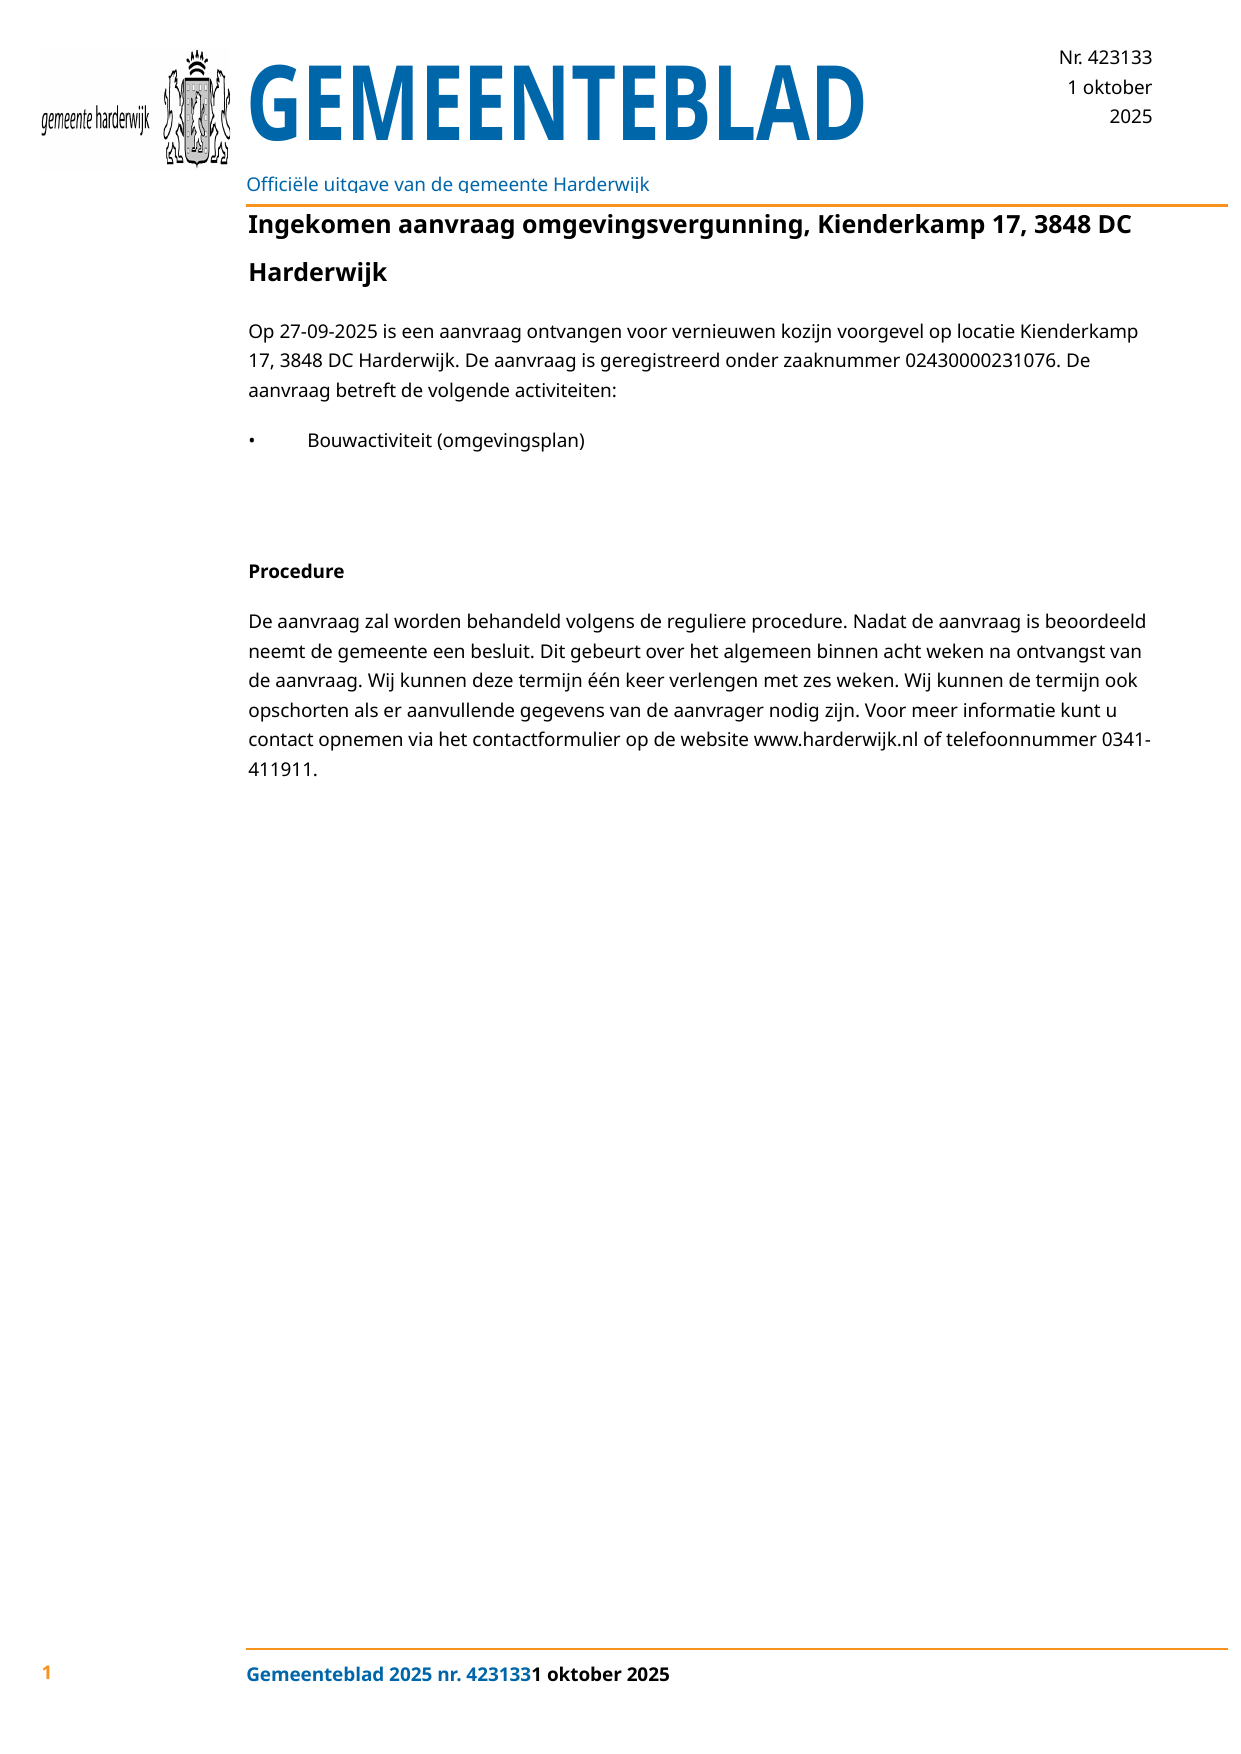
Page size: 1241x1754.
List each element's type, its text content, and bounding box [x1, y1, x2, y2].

text Ingekomen aanvraag omgevingsvergunning, Kienderkamp 17, 3848 DC Harderwijk [248, 207, 1152, 288]
text Procedure [248, 558, 1152, 584]
picture [41, 47, 231, 172]
text De aanvraag zal worden behandeld volgens de reguliere procedure. Nadat de aanvraag is beoordeeld neemt de gemeente een besluit. Dit gebeurt over het algemeen binnen acht weken na ontvangst van de aanvraag. Wij kunnen deze termijn één keer verlengen met zes weken. Wij kunnen de termijn ook opschorten als er aanvullende gegevens van de aanvrager nodig zijn. Voor meer informatie kunt u contact opnemen via het contactformulier op de website www.harderwijk.nl of telefoonnummer 0341-411911. [248, 608, 1152, 782]
list Bouwactiviteit (omgevingsplan) [248, 427, 1152, 453]
text Op 27-09-2025 is een aanvraag ontvangen voor vernieuwen kozijn voorgevel op locatie Kienderkamp 17, 3848 DC Harderwijk. De aanvraag is geregistreerd onder zaaknummer 02430000231076. De aanvraag betreft de volgende activiteiten: [248, 318, 1152, 403]
